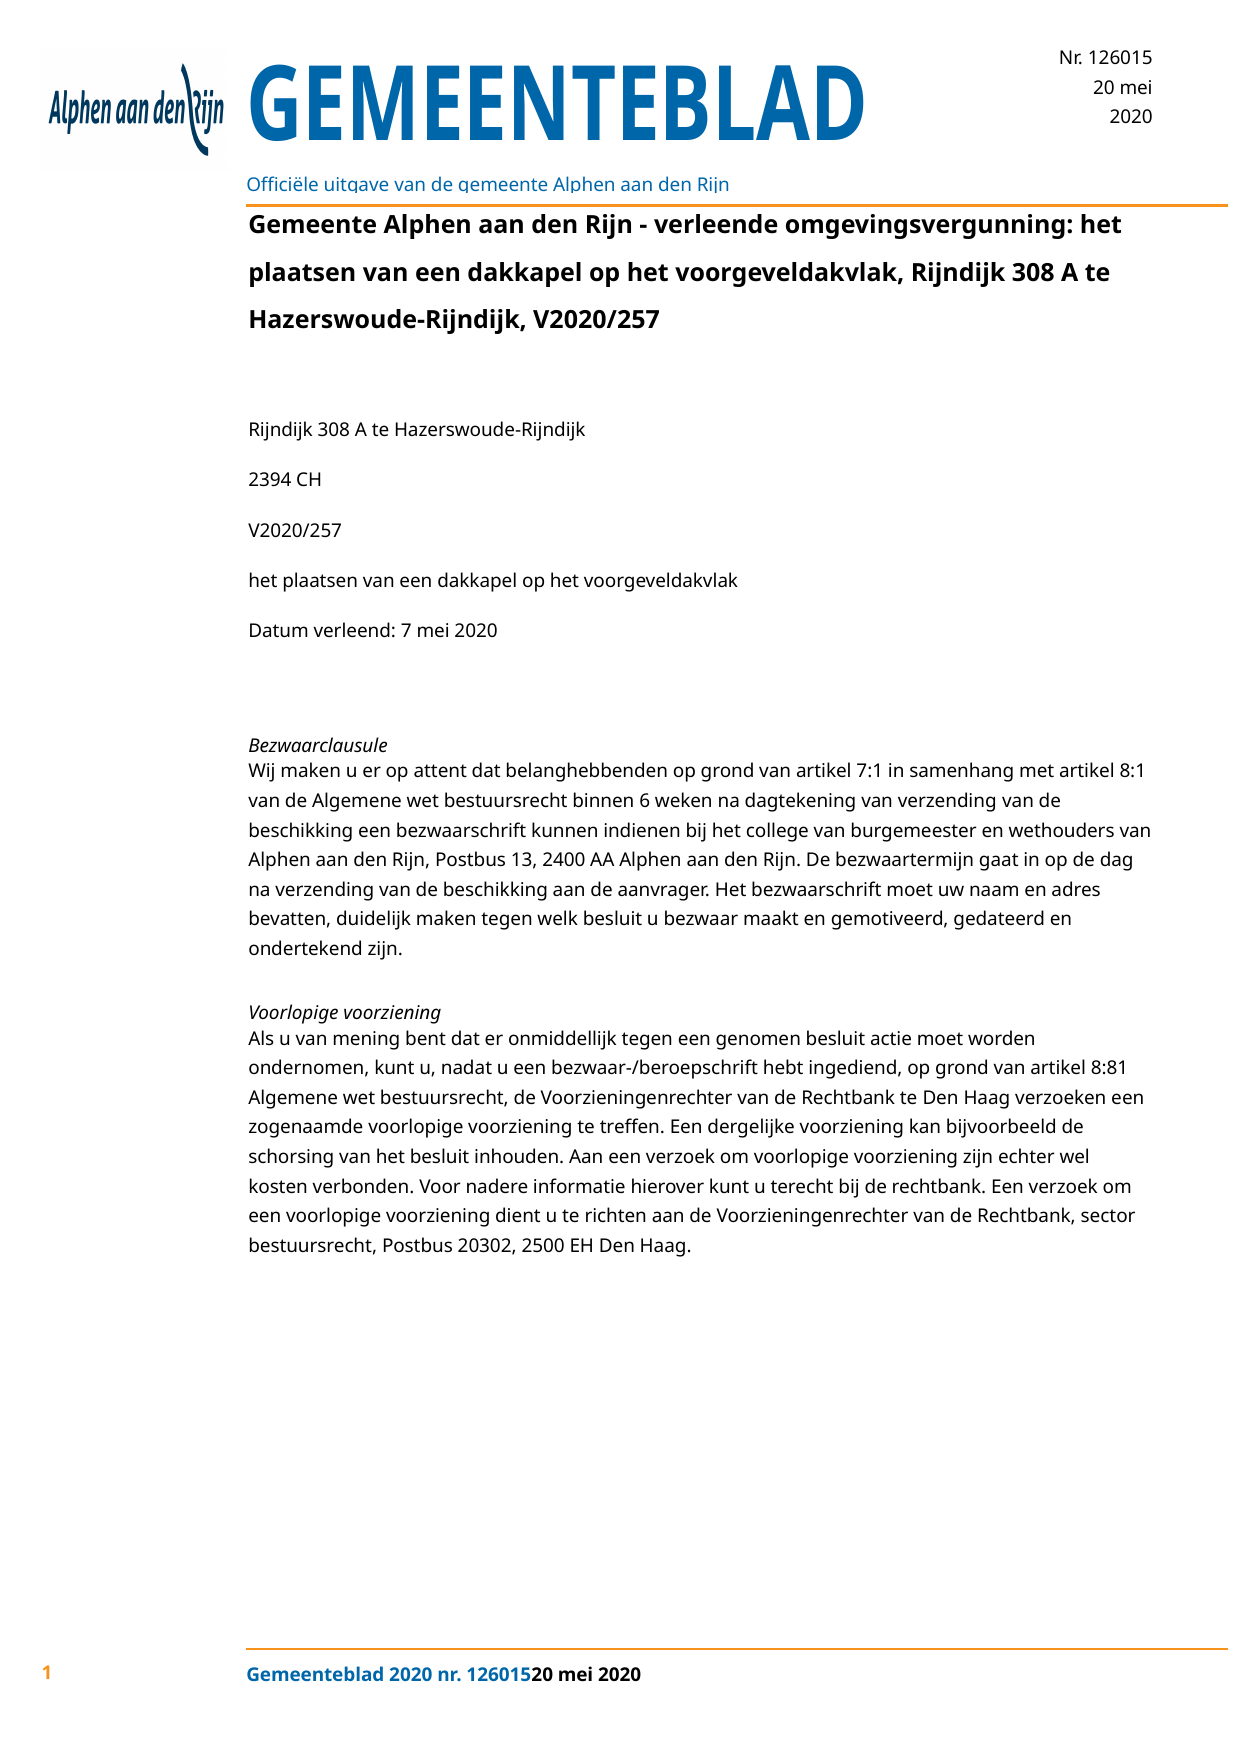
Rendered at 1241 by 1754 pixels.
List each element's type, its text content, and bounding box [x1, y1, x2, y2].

text Wij maken u er op attent dat belanghebbenden op grond van artikel 7:1 in samenhang met artikel 8:1 van de Algemene wet bestuursrecht binnen 6 weken na dagtekening van verzending van de beschikking een bezwaarschrift kunnen indienen bij het college van burgemeester en wethouders van Alphen aan den Rijn, Postbus 13, 2400 AA Alphen aan den Rijn. De bezwaartermijn gaat in op de dag na verzending van de beschikking aan de aanvrager. Het bezwaarschrift moet uw naam en adres bevatten, duidelijk maken tegen welk besluit u bezwaar maakt en gemotiveerd, gedateerd en ondertekend zijn. [248, 758, 1152, 961]
text Rijndijk 308 A te Hazerswoude-Rijndijk [248, 416, 1152, 442]
text Gemeente Alphen aan den Rijn - verleende omgevingsvergunning: het plaatsen van een dakkapel op het voorgeveldakvlak, Rijndijk 308 A te Hazerswoude-Rijndijk, V2020/257 [248, 207, 1152, 336]
text V2020/257 [248, 517, 1152, 542]
text Als u van mening bent dat er onmiddellijk tegen een genomen besluit actie moet worden ondernomen, kunt u, nadat u een bezwaar-/beroepschrift hebt ingediend, op grond van artikel 8:81 Algemene wet bestuursrecht, de Voorzieningenrechter van de Rechtbank te Den Haag verzoeken een zogenaamde voorlopige voorziening te treffen. Een dergelijke voorziening kan bijvoorbeeld de schorsing van het besluit inhouden. Aan een verzoek om voorlopige voorziening zijn echter wel kosten verbonden. Voor nadere informatie hierover kunt u terecht bij de rechtbank. Een verzoek om een voorlopige voorziening dient u te richten aan de Voorzieningenrechter van de Rechtbank, sector bestuursrecht, Postbus 20302, 2500 EH Den Haag. [248, 1025, 1152, 1258]
text Bezwaarclausule [248, 732, 1152, 758]
text Voorlopige voorziening [248, 999, 1152, 1025]
text Datum verleend: 7 mei 2020 [248, 618, 1152, 643]
text 2394 CH [248, 466, 1152, 492]
text het plaatsen van een dakkapel op het voorgeveldakvlak [248, 567, 1152, 593]
picture [41, 47, 231, 172]
